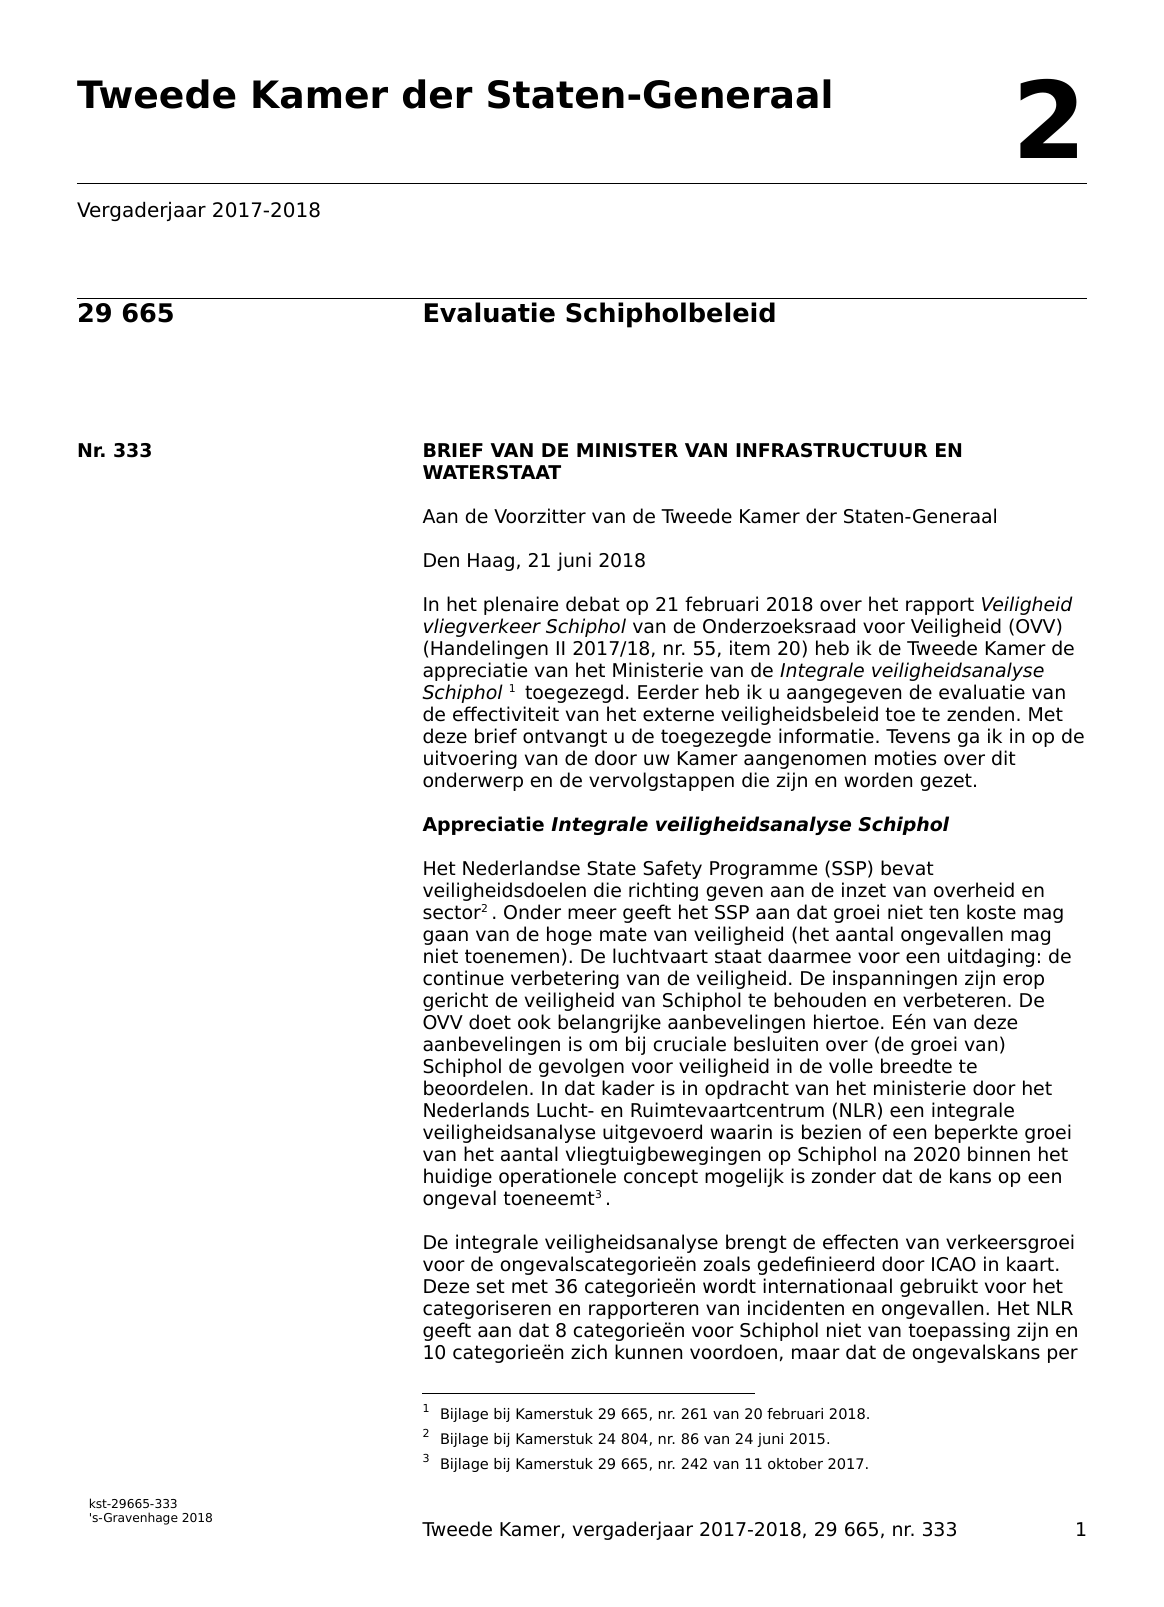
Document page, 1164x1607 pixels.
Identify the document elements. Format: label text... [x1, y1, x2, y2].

subtitle Appreciatie Integrale veiligheidsanalyse Schiphol [422, 814, 1087, 836]
text Aan de Voorzitter van de Tweede Kamer der Staten-Generaal [422, 506, 1087, 528]
text Het Nederlandse State Safety Programme (SSP) bevat veiligheidsdoelen die richting geven aan de inzet van overheid en sector. Onder meer geeft het SSP aan dat groei niet ten koste mag gaan van de hoge mate van veiligheid (het aantal ongevallen mag niet toenemen). De luchtvaart staat daarmee voor een uitdaging: de continue verbetering van de veiligheid. De inspanningen zijn erop gericht de veiligheid van Schiphol te behouden en verbeteren. De OVV doet ook belangrijke aanbevelingen hiertoe. Eén van deze aanbevelingen is om bij cruciale besluiten over (de groei van) Schiphol de gevolgen voor veiligheid in de volle breedte te beoordelen. In dat kader is in opdracht van het ministerie door het Nederlands Lucht- en Ruimtevaartcentrum (NLR) een integrale veiligheidsanalyse uitgevoerd waarin is bezien of een beperkte groei van het aantal vliegtuigbewegingen op Schiphol na 2020 binnen het huidige operationele concept mogelijk is zonder dat de kans op een ongeval toeneemt. [422, 858, 1087, 1210]
table_header 2 [886, 59, 1087, 183]
text De integrale veiligheidsanalyse brengt de effecten van verkeersgroei voor de ongevalscategorieën zoals gedefinieerd door ICAO in kaart. Deze set met 36 categorieën wordt internationaal gebruikt voor het categoriseren en rapporteren van incidenten en ongevallen. Het NLR geeft aan dat 8 categorieën voor Schiphol niet van toepassing zijn en 10 categorieën zich kunnen voordoen, maar dat de ongevalskans per [422, 1232, 1087, 1364]
table_cell Vergaderjaar 2017-2018 [77, 184, 1087, 298]
text In het plenaire debat op 21 februari 2018 over het rapport Veiligheid vliegverkeer Schiphol van de Onderzoeksraad voor Veiligheid (OVV) (Handelingen II 2017/18, nr. 55, item 20) heb ik de Tweede Kamer de appreciatie van het Ministerie van de Integrale veiligheidsanalyse Schiphol toegezegd. Eerder heb ik u aangegeven de evaluatie van de effectiviteit van het externe veiligheidsbeleid toe te zenden. Met deze brief ontvangt u de toegezegde informatie. Tevens ga ik in op de uitvoering van de door uw Kamer aangenomen moties over dit onderwerp en de vervolgstappen die zijn en worden gezet. [422, 594, 1087, 792]
text 's-Gravenhage 2018 [88, 1511, 323, 1525]
table_header Tweede Kamer der Staten-Generaal [77, 59, 886, 183]
text Den Haag, 21 juni 2018 [422, 550, 1087, 572]
subtitle 29 665 Evaluatie Schipholbeleid [77, 299, 1087, 329]
text kst-29665-333 [88, 1497, 323, 1511]
text Bijlage bij Kamerstuk 29 665, nr. 242 van 11 oktober 2017. [422, 1452, 1087, 1474]
text Bijlage bij Kamerstuk 29 665, nr. 261 van 20 februari 2018. [422, 1402, 1087, 1424]
text Bijlage bij Kamerstuk 24 804, nr. 86 van 24 juni 2015. [422, 1427, 1087, 1449]
subtitle Nr. 333 BRIEF VAN DE MINISTER VAN INFRASTRUCTUUR EN WATERSTAAT [77, 440, 1087, 484]
